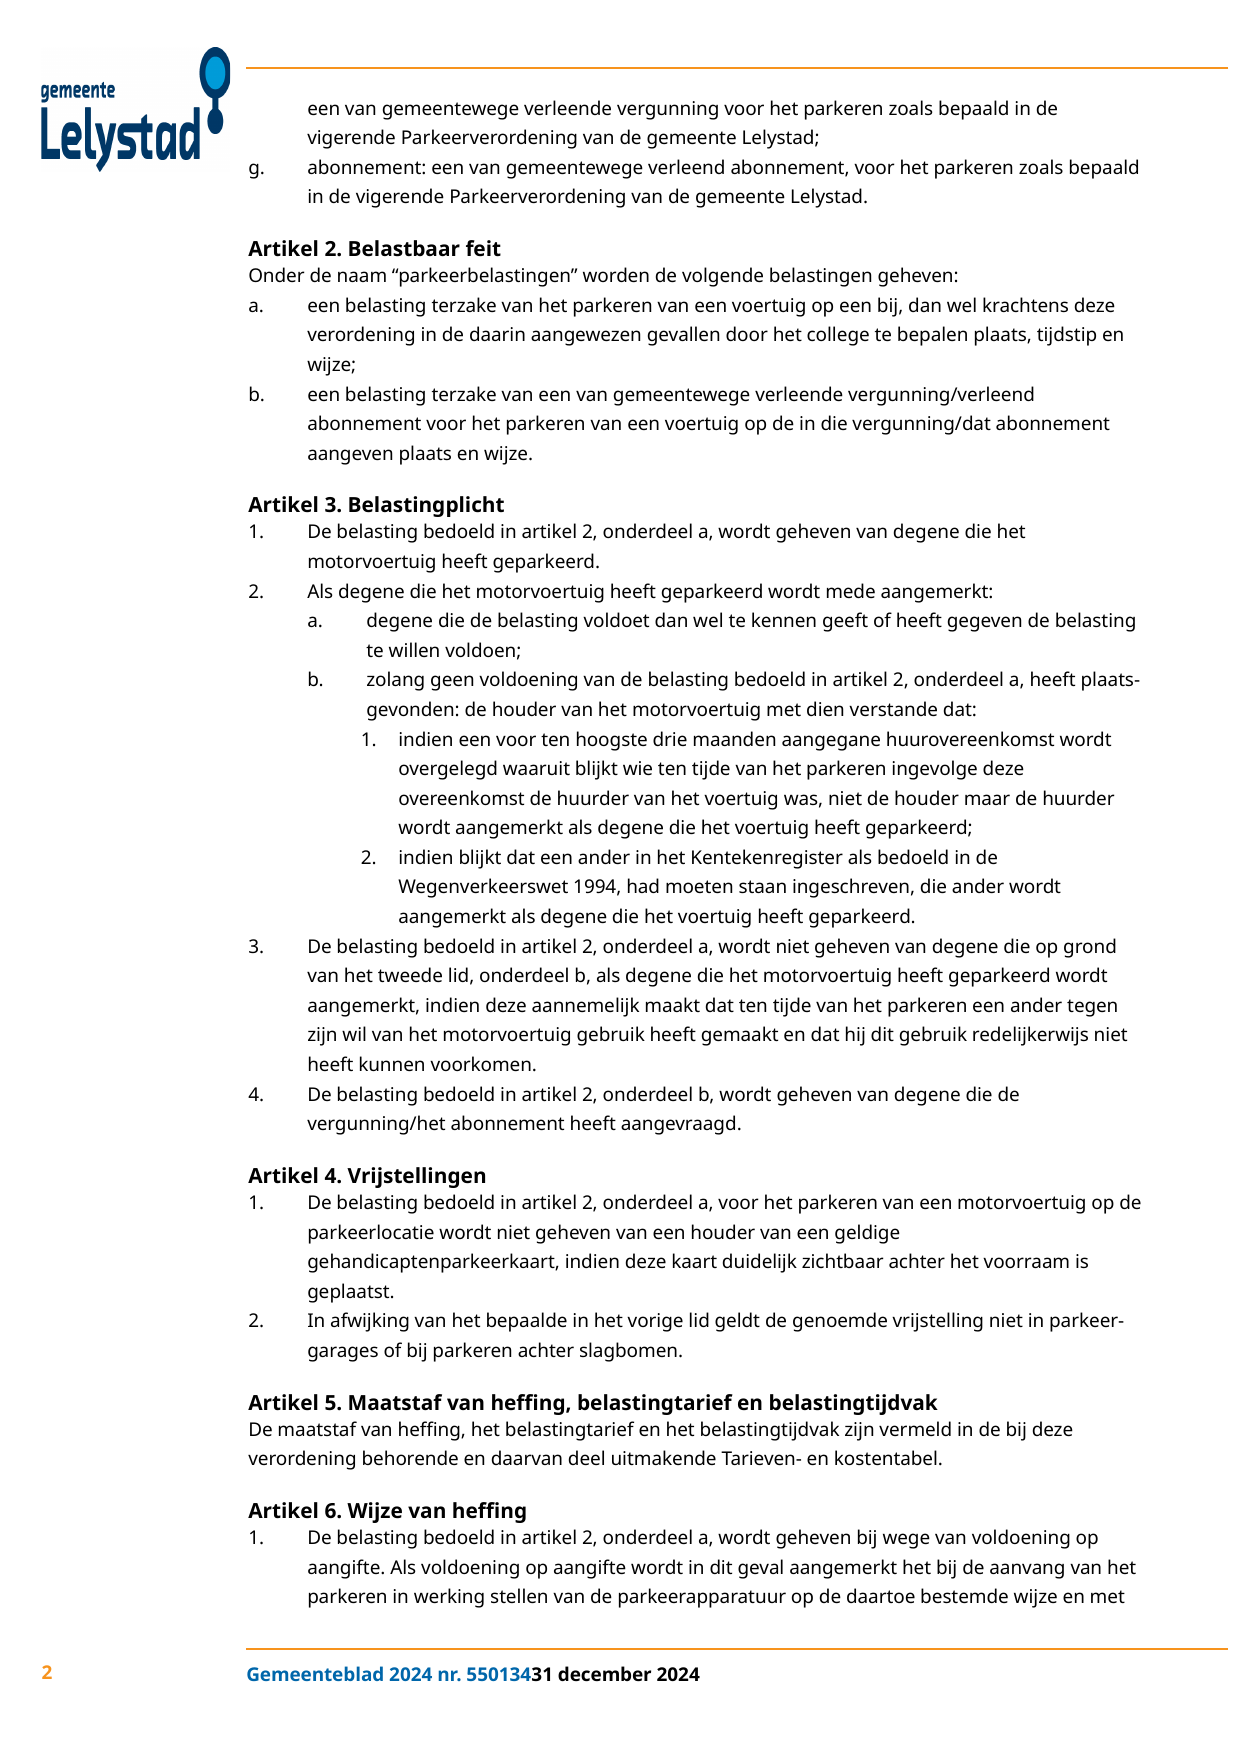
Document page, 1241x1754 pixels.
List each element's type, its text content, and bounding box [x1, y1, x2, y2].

picture [41, 47, 231, 172]
list degene die de belasting voldoet dan wel te kennen geeft of heeft gegeven de belasting te willen voldoen; [307, 607, 1152, 663]
text Onder de naam “parkeerbelastingen” worden de volgende belastingen geheven: [248, 262, 1152, 288]
list indien blijkt dat een ander in het Kentekenregister als bedoeld in de Wegenverkeerswet 1994, had moeten staan ingeschreven, die ander wordt aangemerkt als degene die het voertuig heeft geparkeerd. [361, 844, 1152, 929]
text Artikel 3. Belastingplicht [248, 490, 1152, 519]
list zolang geen voldoening van de belasting bedoeld in artikel 2, onderdeel a, heeft plaats-gevonden: de houder van het motorvoertuig met dien verstande dat: [307, 667, 1152, 722]
text Artikel 6. Wijze van heffing [248, 1496, 1152, 1524]
text Artikel 4. Vrijstellingen [248, 1161, 1152, 1189]
list een belasting terzake van het parkeren van een voertuig op een bij, dan wel krachtens deze verordening in de daarin aangewezen gevallen door het college te bepalen plaats, tijdstip en wijze; [248, 292, 1152, 377]
list In afwijking van het bepaalde in het vorige lid geldt de genoemde vrijstelling niet in parkeer- garages of bij parkeren achter slagbomen. [248, 1308, 1152, 1363]
list indien een voor ten hoogste drie maanden aangegane huurovereenkomst wordt overgelegd waaruit blijkt wie ten tijde van het parkeren ingevolge deze overeenkomst de huurder van het voertuig was, niet de houder maar de huurder wordt aangemerkt als degene die het voertuig heeft geparkeerd; [361, 726, 1152, 840]
list De belasting bedoeld in artikel 2, onderdeel a, wordt geheven bij wege van voldoening op aangifte. Als voldoening op aangifte wordt in dit geval aangemerkt het bij de aanvang van het parkeren in werking stellen van de parkeerapparatuur op de daartoe bestemde wijze en met [248, 1524, 1152, 1609]
list De belasting bedoeld in artikel 2, onderdeel a, wordt geheven van degene die het motorvoertuig heeft geparkeerd. [248, 519, 1152, 574]
list Als degene die het motorvoertuig heeft geparkeerd wordt mede aangemerkt: [248, 578, 1152, 604]
list abonnement: een van gemeentewege verleend abonnement, voor het parkeren zoals bepaald in de vigerende Parkeerverordening van de gemeente Lelystad. [248, 154, 1152, 209]
list De belasting bedoeld in artikel 2, onderdeel a, voor het parkeren van een motorvoertuig op de parkeerlocatie wordt niet geheven van een houder van een geldige gehandicaptenparkeerkaart, indien deze kaart duidelijk zichtbaar achter het voorraam is geplaatst. [248, 1189, 1152, 1304]
list een belasting terzake van een van gemeentewege verleende vergunning/verleend abonnement voor het parkeren van een voertuig op de in die vergunning/dat abonnement aangeven plaats en wijze. [248, 381, 1152, 466]
list De belasting bedoeld in artikel 2, onderdeel b, wordt geheven van degene die de vergunning/het abonnement heeft aangevraagd. [248, 1081, 1152, 1136]
text Artikel 2. Belastbaar feit [248, 234, 1152, 262]
text De maatstaf van heffing, het belastingtarief en het belastingtijdvak zijn vermeld in de bij deze verordening behorende en daarvan deel uitmakende Tarieven- en kostentabel. [248, 1416, 1152, 1471]
list De belasting bedoeld in artikel 2, onderdeel a, wordt niet geheven van degene die op grond van het tweede lid, onderdeel b, als degene die het motorvoertuig heeft geparkeerd wordt aangemerkt, indien deze aannemelijk maakt dat ten tijde van het parkeren een ander tegen zijn wil van het motorvoertuig gebruik heeft gemaakt en dat hij dit gebruik redelijkerwijs niet heeft kunnen voorkomen. [248, 933, 1152, 1077]
text Artikel 5. Maatstaf van heffing, belastingtarief en belastingtijdvak [248, 1388, 1152, 1416]
list een van gemeentewege verleende vergunning voor het parkeren zoals bepaald in de vigerende Parkeerverordening van de gemeente Lelystad; [248, 95, 1152, 150]
